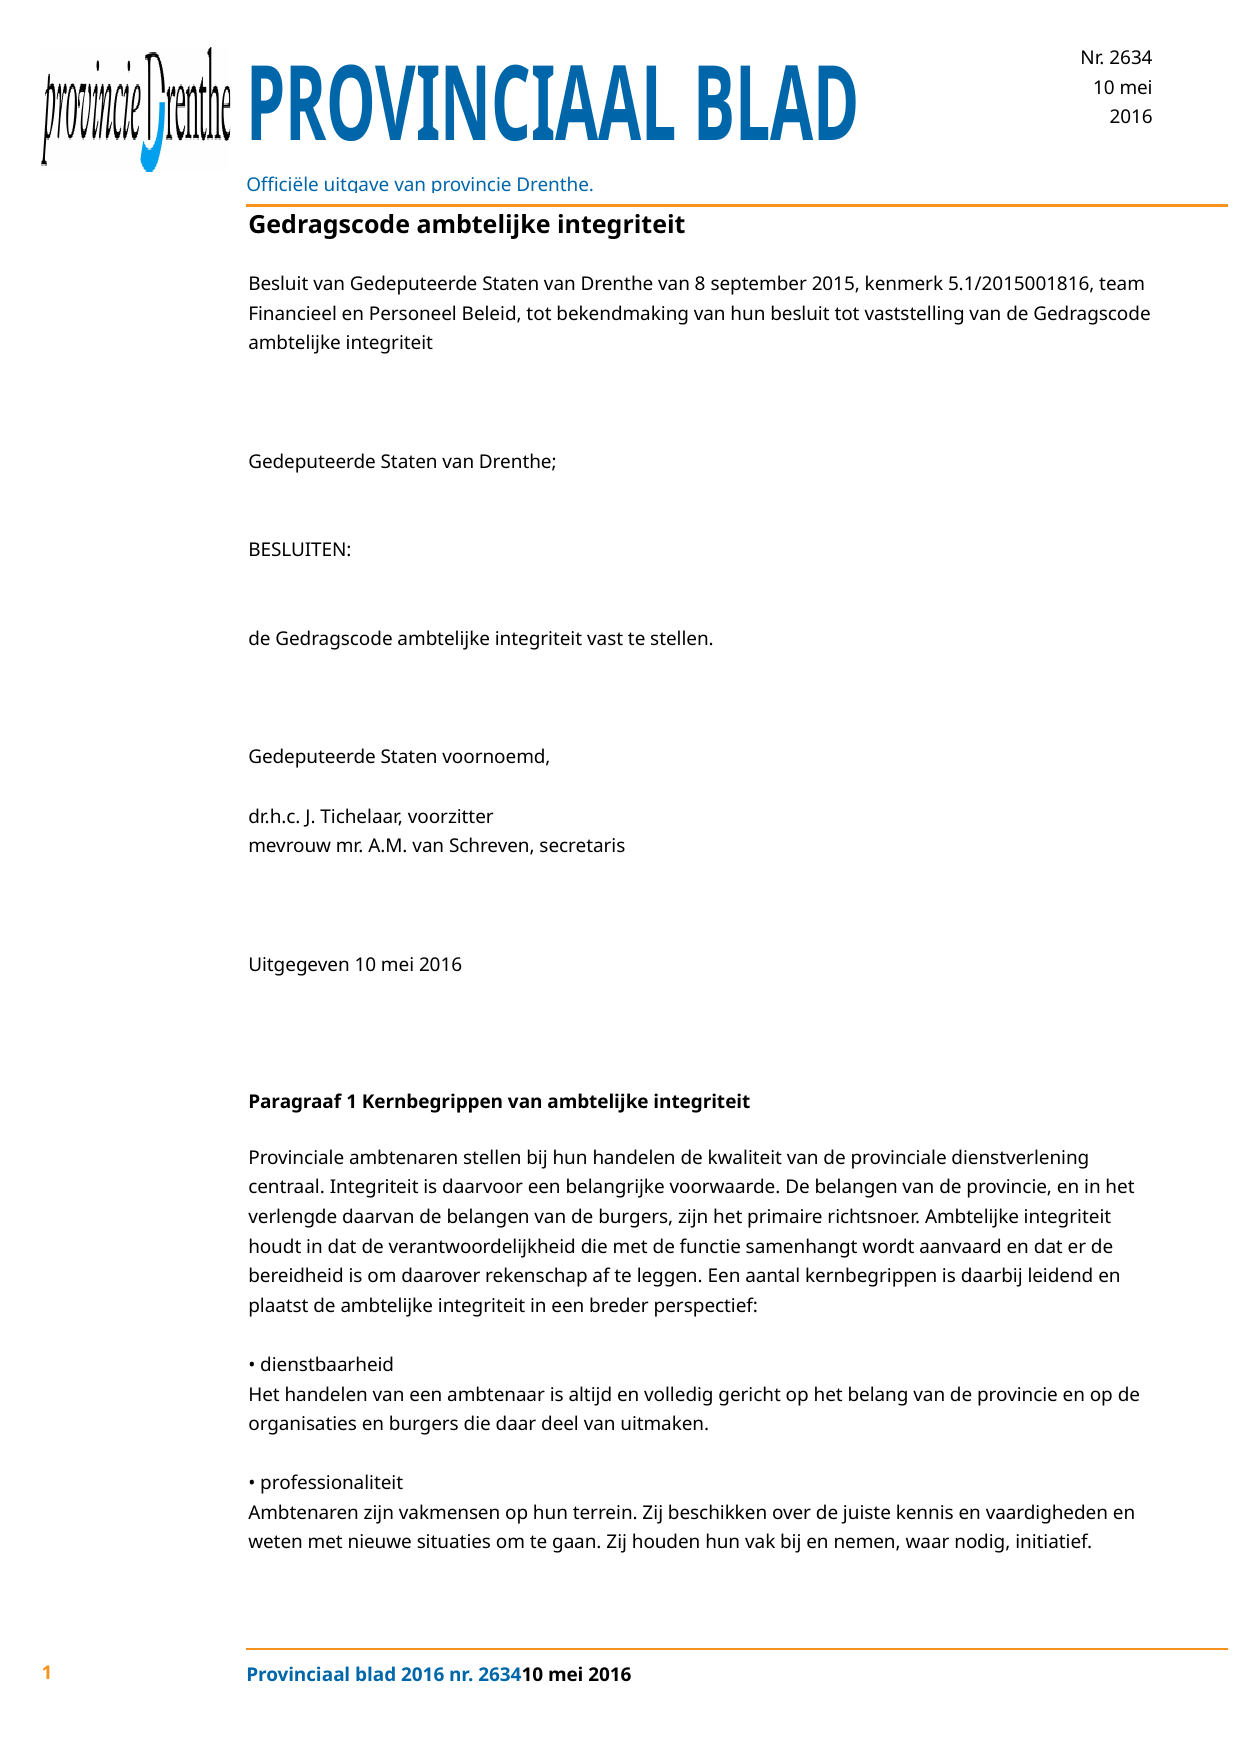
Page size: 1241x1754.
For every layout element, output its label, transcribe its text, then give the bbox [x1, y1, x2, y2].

text • professionaliteit [248, 1469, 1152, 1495]
text Gedeputeerde Staten voornoemd, [248, 744, 1152, 769]
text Provinciale ambtenaren stellen bij hun handelen de kwaliteit van de provinciale dienstverlening centraal. Integriteit is daarvoor een belangrijke voorwaarde. De belangen van de provincie, en in het verlengde daarvan de belangen van de burgers, zijn het primaire richtsnoer. Ambtelijke integriteit houdt in dat de verantwoordelijkheid die met de functie samenhangt wordt aanvaard en dat er de bereidheid is om daarover rekenschap af te leggen. Een aantal kernbegrippen is daarbij leidend en plaatst de ambtelijke integriteit in een breder perspectief: [248, 1144, 1152, 1318]
text Uitgegeven 10 mei 2016 [248, 951, 1152, 976]
text Het handelen van een ambtenaar is altijd en volledig gericht op het belang van de provincie en op de organisaties en burgers die daar deel van uitmaken. [248, 1381, 1152, 1436]
text Gedragscode ambtelijke integriteit [248, 207, 1152, 241]
text BESLUITEN: [248, 537, 1152, 562]
text Besluit van Gedeputeerde Staten van Drenthe van 8 september 2015, kenmerk 5.1/2015001816, team Financieel en Personeel Beleid, tot bekendmaking van hun besluit tot vaststelling van de Gedragscode ambtelijke integriteit [248, 270, 1152, 355]
picture [41, 47, 231, 172]
text dr.h.c. J. Tichelaar, voorzitter [248, 803, 1152, 828]
text • dienstbaarheid [248, 1351, 1152, 1377]
text Paragraaf 1 Kernbegrippen van ambtelijke integriteit [248, 1089, 1152, 1114]
text Gedeputeerde Staten van Drenthe; [248, 448, 1152, 473]
text mevrouw mr. A.M. van Schreven, secretaris [248, 832, 1152, 858]
text Ambtenaren zijn vakmensen op hun terrein. Zij beschikken over de juiste kennis en vaardigheden en weten met nieuwe situaties om te gaan. Zij houden hun vak bij en nemen, waar nodig, initiatief. [248, 1499, 1152, 1554]
text de Gedragscode ambtelijke integriteit vast te stellen. [248, 625, 1152, 651]
